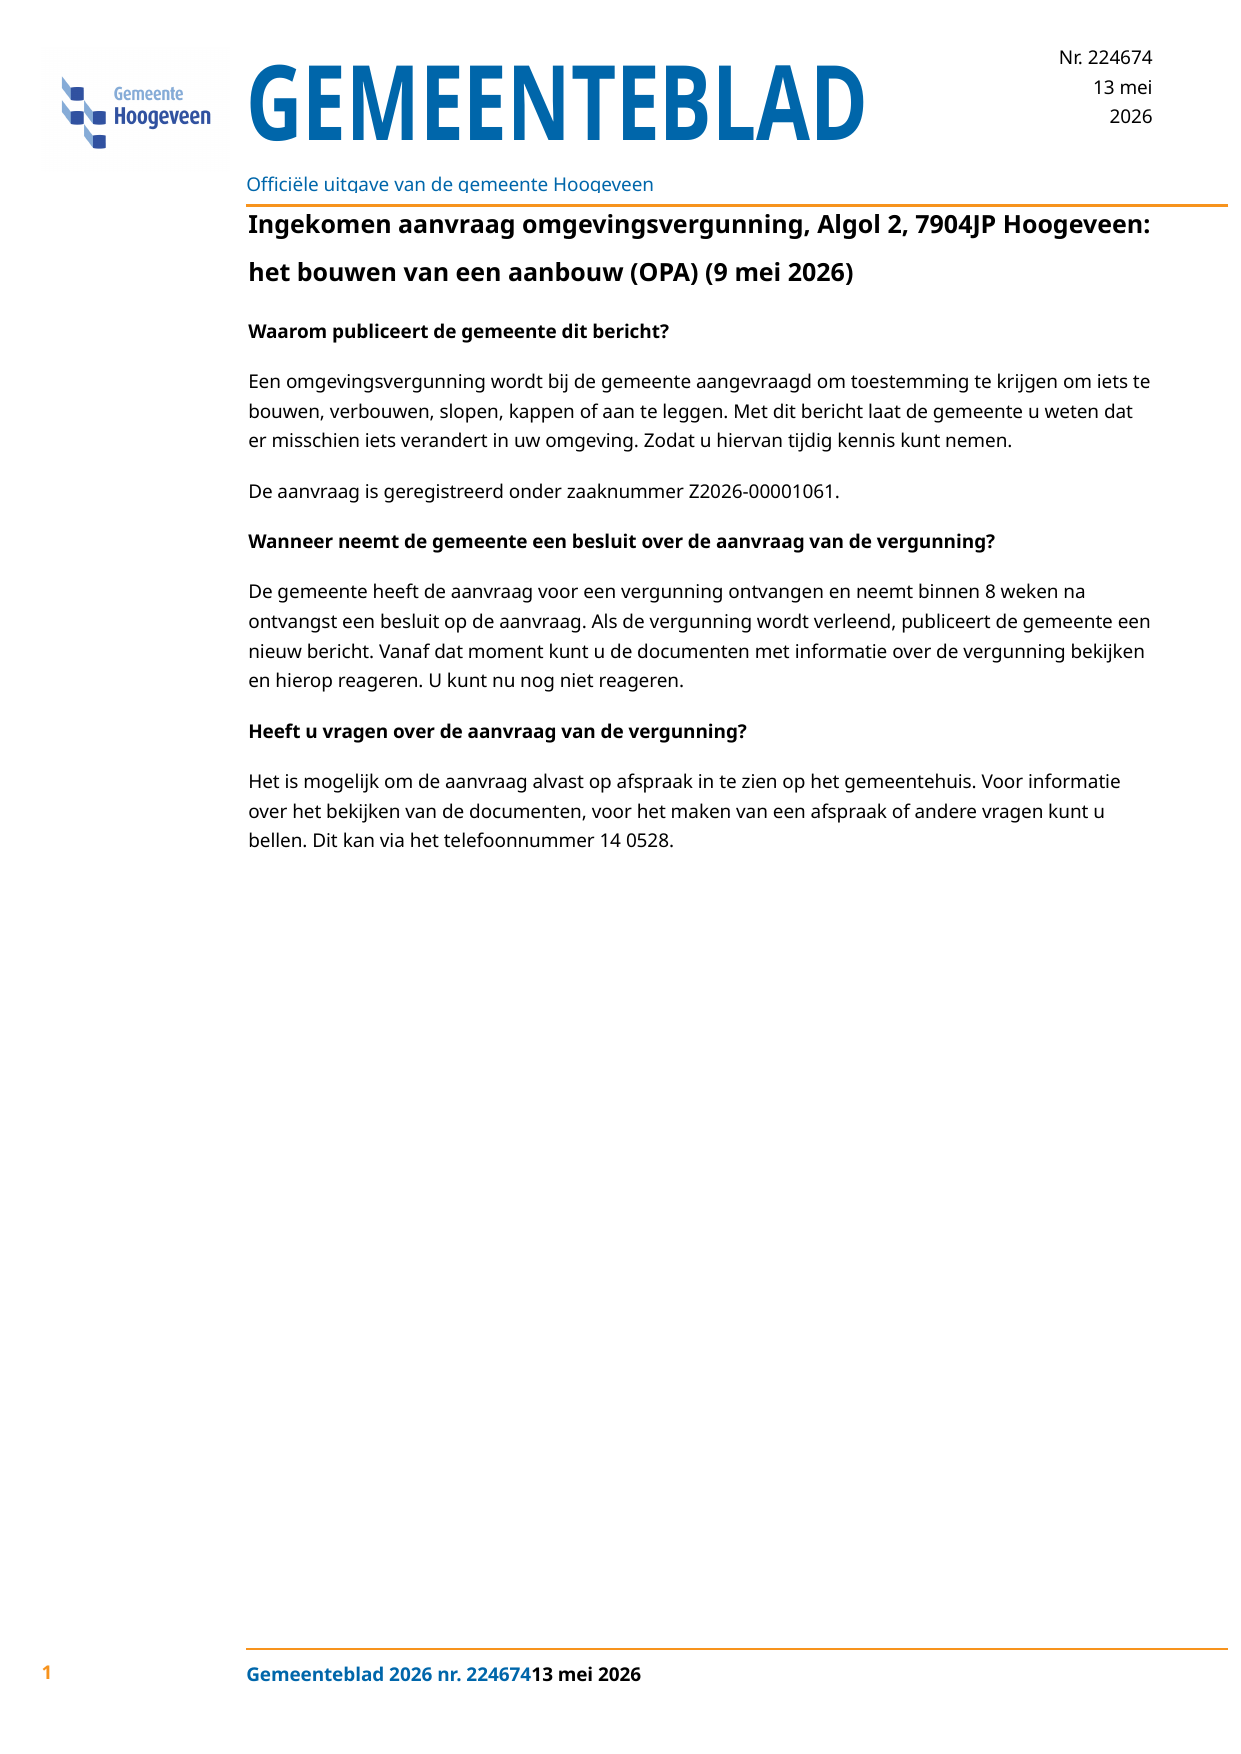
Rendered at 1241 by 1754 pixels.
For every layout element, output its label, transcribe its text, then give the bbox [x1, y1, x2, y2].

text Waarom publiceert de gemeente dit bericht? [248, 318, 1152, 344]
text Wanneer neemt de gemeente een besluit over de aanvraag van de vergunning? [248, 528, 1152, 554]
text De aanvraag is geregistreerd onder zaaknummer Z2026-00001061. [248, 478, 1152, 504]
text Een omgevingsvergunning wordt bij de gemeente aangevraagd om toestemming te krijgen om iets te bouwen, verbouwen, slopen, kappen of aan te leggen. Met dit bericht laat de gemeente u weten dat er misschien iets verandert in uw omgeving. Zodat u hiervan tijdig kennis kunt nemen. [248, 368, 1152, 453]
picture [41, 47, 231, 172]
text Ingekomen aanvraag omgevingsvergunning, Algol 2, 7904JP Hoogeveen: het bouwen van een aanbouw (OPA) (9 mei 2026) [248, 207, 1152, 288]
text De gemeente heeft de aanvraag voor een vergunning ontvangen en neemt binnen 8 weken na ontvangst een besluit op de aanvraag. Als de vergunning wordt verleend, publiceert de gemeente een nieuw bericht. Vanaf dat moment kunt u de documenten met informatie over de vergunning bekijken en hierop reageren. U kunt nu nog niet reageren. [248, 579, 1152, 693]
text Het is mogelijk om de aanvraag alvast op afspraak in te zien op het gemeentehuis. Voor informatie over het bekijken van de documenten, voor het maken van een afspraak of andere vragen kunt u bellen. Dit kan via het telefoonnummer 14 0528. [248, 768, 1152, 853]
text Heeft u vragen over de aanvraag van de vergunning? [248, 718, 1152, 744]
